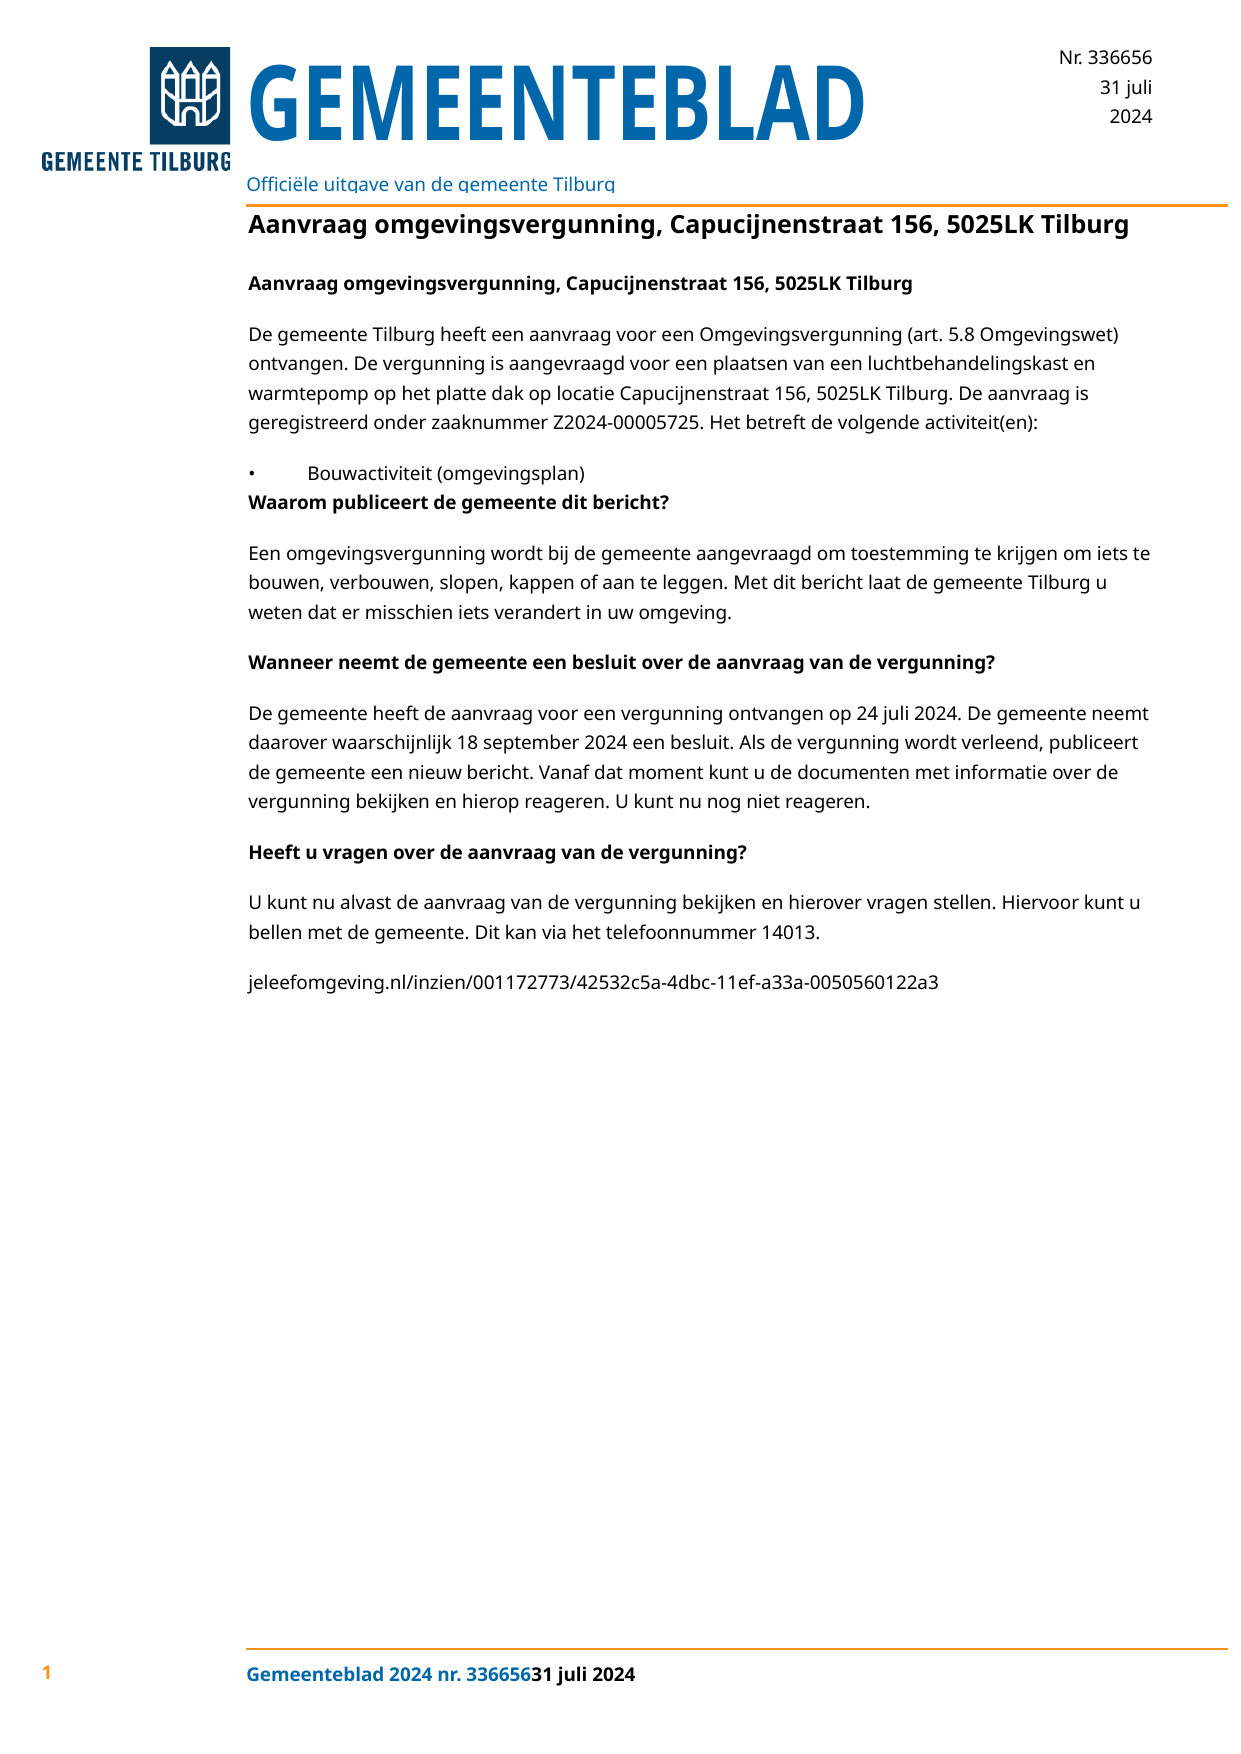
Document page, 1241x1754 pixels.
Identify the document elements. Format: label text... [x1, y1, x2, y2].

text Wanneer neemt de gemeente een besluit over de aanvraag van de vergunning? [248, 649, 1152, 675]
text De gemeente heeft de aanvraag voor een vergunning ontvangen op 24 juli 2024. De gemeente neemt daarover waarschijnlijk 18 september 2024 een besluit. Als de vergunning wordt verleend, publiceert de gemeente een nieuw bericht. Vanaf dat moment kunt u de documenten met informatie over de vergunning bekijken en hierop reageren. U kunt nu nog niet reageren. [248, 700, 1152, 814]
list Bouwactiviteit (omgevingsplan) [248, 460, 1152, 486]
text Aanvraag omgevingsvergunning, Capucijnenstraat 156, 5025LK Tilburg [248, 207, 1152, 241]
text Een omgevingsvergunning wordt bij de gemeente aangevraagd om toestemming te krijgen om iets te bouwen, verbouwen, slopen, kappen of aan te leggen. Met dit bericht laat de gemeente Tilburg u weten dat er misschien iets verandert in uw omgeving. [248, 540, 1152, 625]
text Heeft u vragen over de aanvraag van de vergunning? [248, 839, 1152, 865]
text Waarom publiceert de gemeente dit bericht? [248, 489, 1152, 515]
text U kunt nu alvast de aanvraag van de vergunning bekijken en hierover vragen stellen. Hiervoor kunt u bellen met de gemeente. Dit kan via het telefoonnummer 14013. [248, 889, 1152, 945]
picture [41, 47, 231, 172]
text jeleefomgeving.nl/inzien/001172773/42532c5a-4dbc-11ef-a33a-0050560122a3 [248, 969, 1152, 995]
text De gemeente Tilburg heeft een aanvraag voor een Omgevingsvergunning (art. 5.8 Omgevingswet) ontvangen. De vergunning is aangevraagd voor een plaatsen van een luchtbehandelingskast en warmtepomp op het platte dak op locatie Capucijnenstraat 156, 5025LK Tilburg. De aanvraag is geregistreerd onder zaaknummer Z2024-00005725. Het betreft de volgende activiteit(en): [248, 321, 1152, 435]
text Aanvraag omgevingsvergunning, Capucijnenstraat 156, 5025LK Tilburg [248, 270, 1152, 296]
